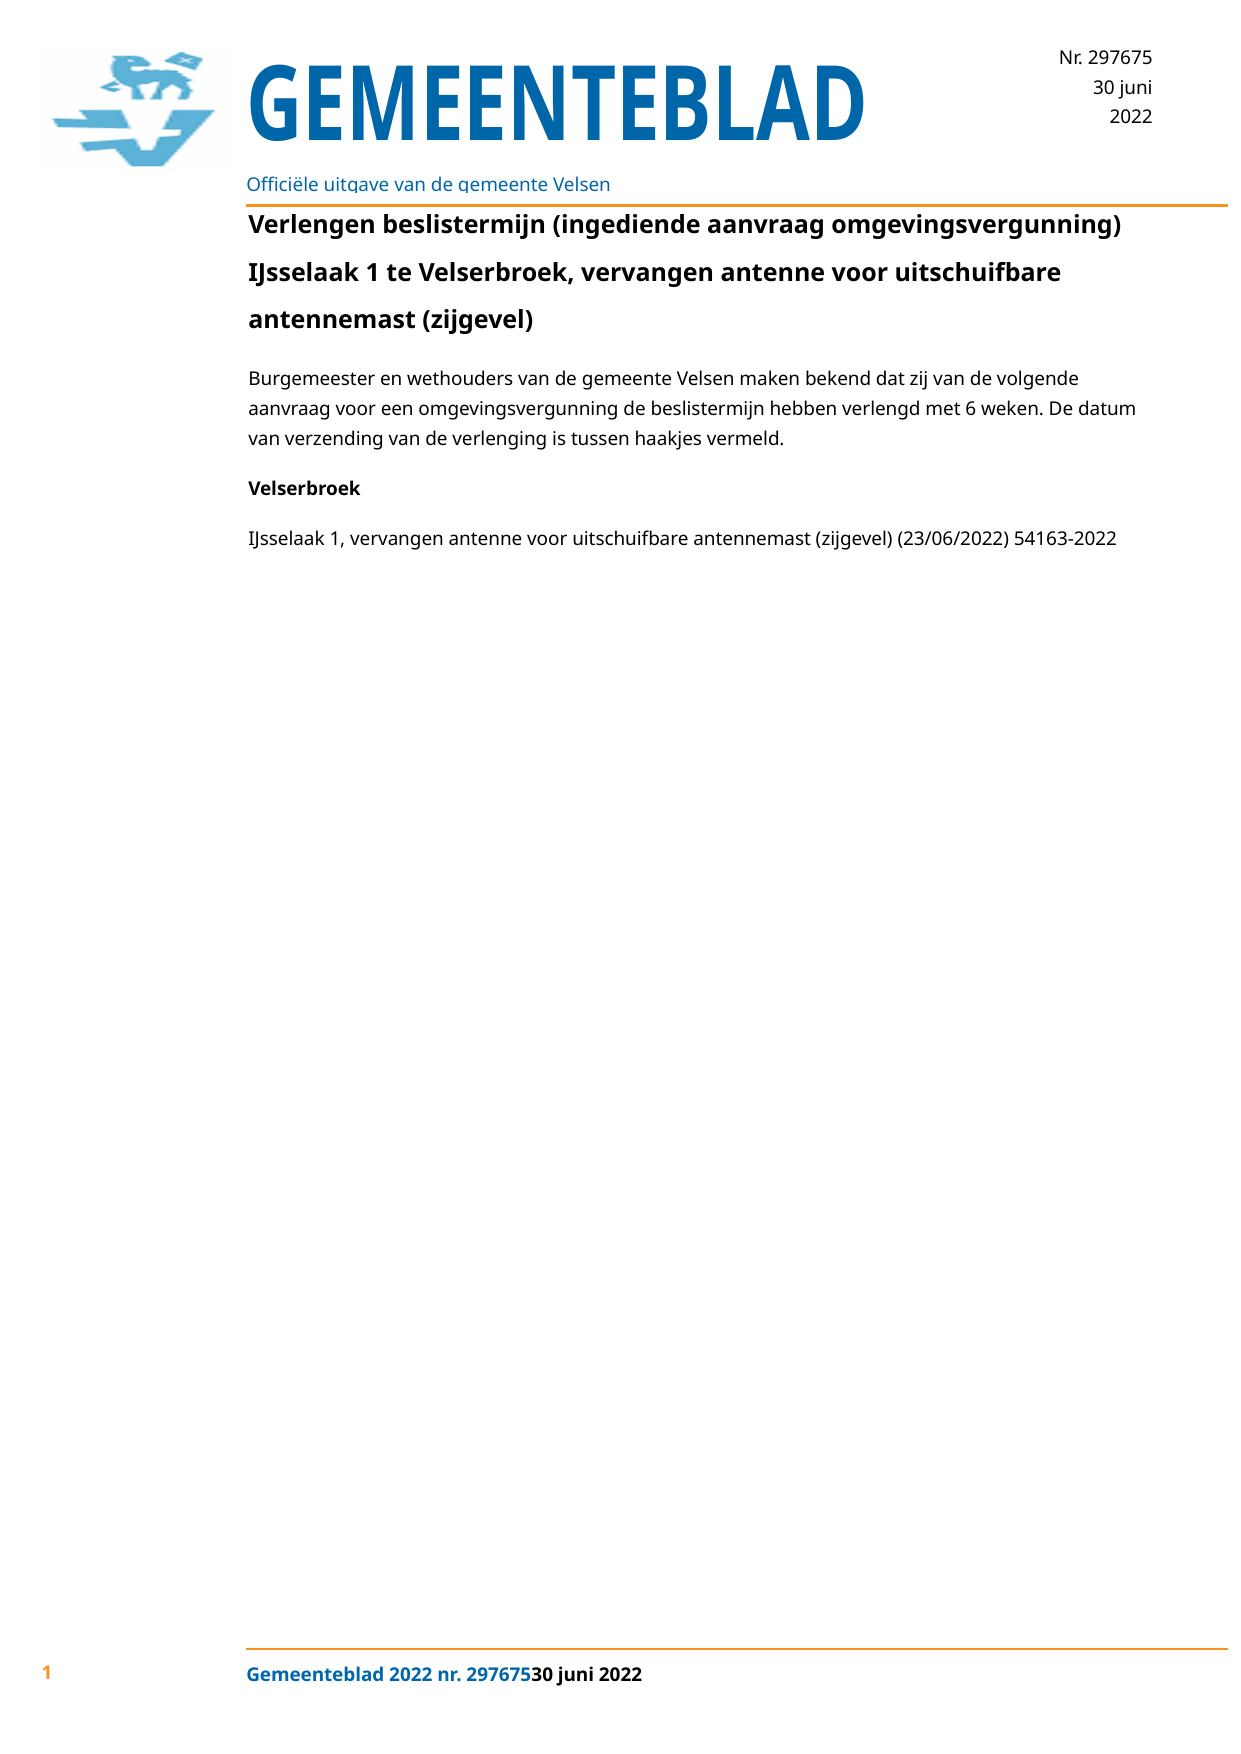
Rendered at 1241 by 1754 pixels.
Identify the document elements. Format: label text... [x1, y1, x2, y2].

text Velserbroek [248, 475, 1152, 501]
picture [41, 47, 231, 172]
text Verlengen beslistermijn (ingediende aanvraag omgevingsvergunning) IJsselaak 1 te Velserbroek, vervangen antenne voor uitschuifbare antennemast (zijgevel) [248, 207, 1152, 336]
text IJsselaak 1, vervangen antenne voor uitschuifbare antennemast (zijgevel) (23/06/2022) 54163-2022 [248, 526, 1152, 551]
text Burgemeester en wethouders van de gemeente Velsen maken bekend dat zij van de volgende aanvraag voor een omgevingsvergunning de beslistermijn hebben verlengd met 6 weken. De datum van verzending van de verlenging is tussen haakjes vermeld. [248, 366, 1152, 450]
